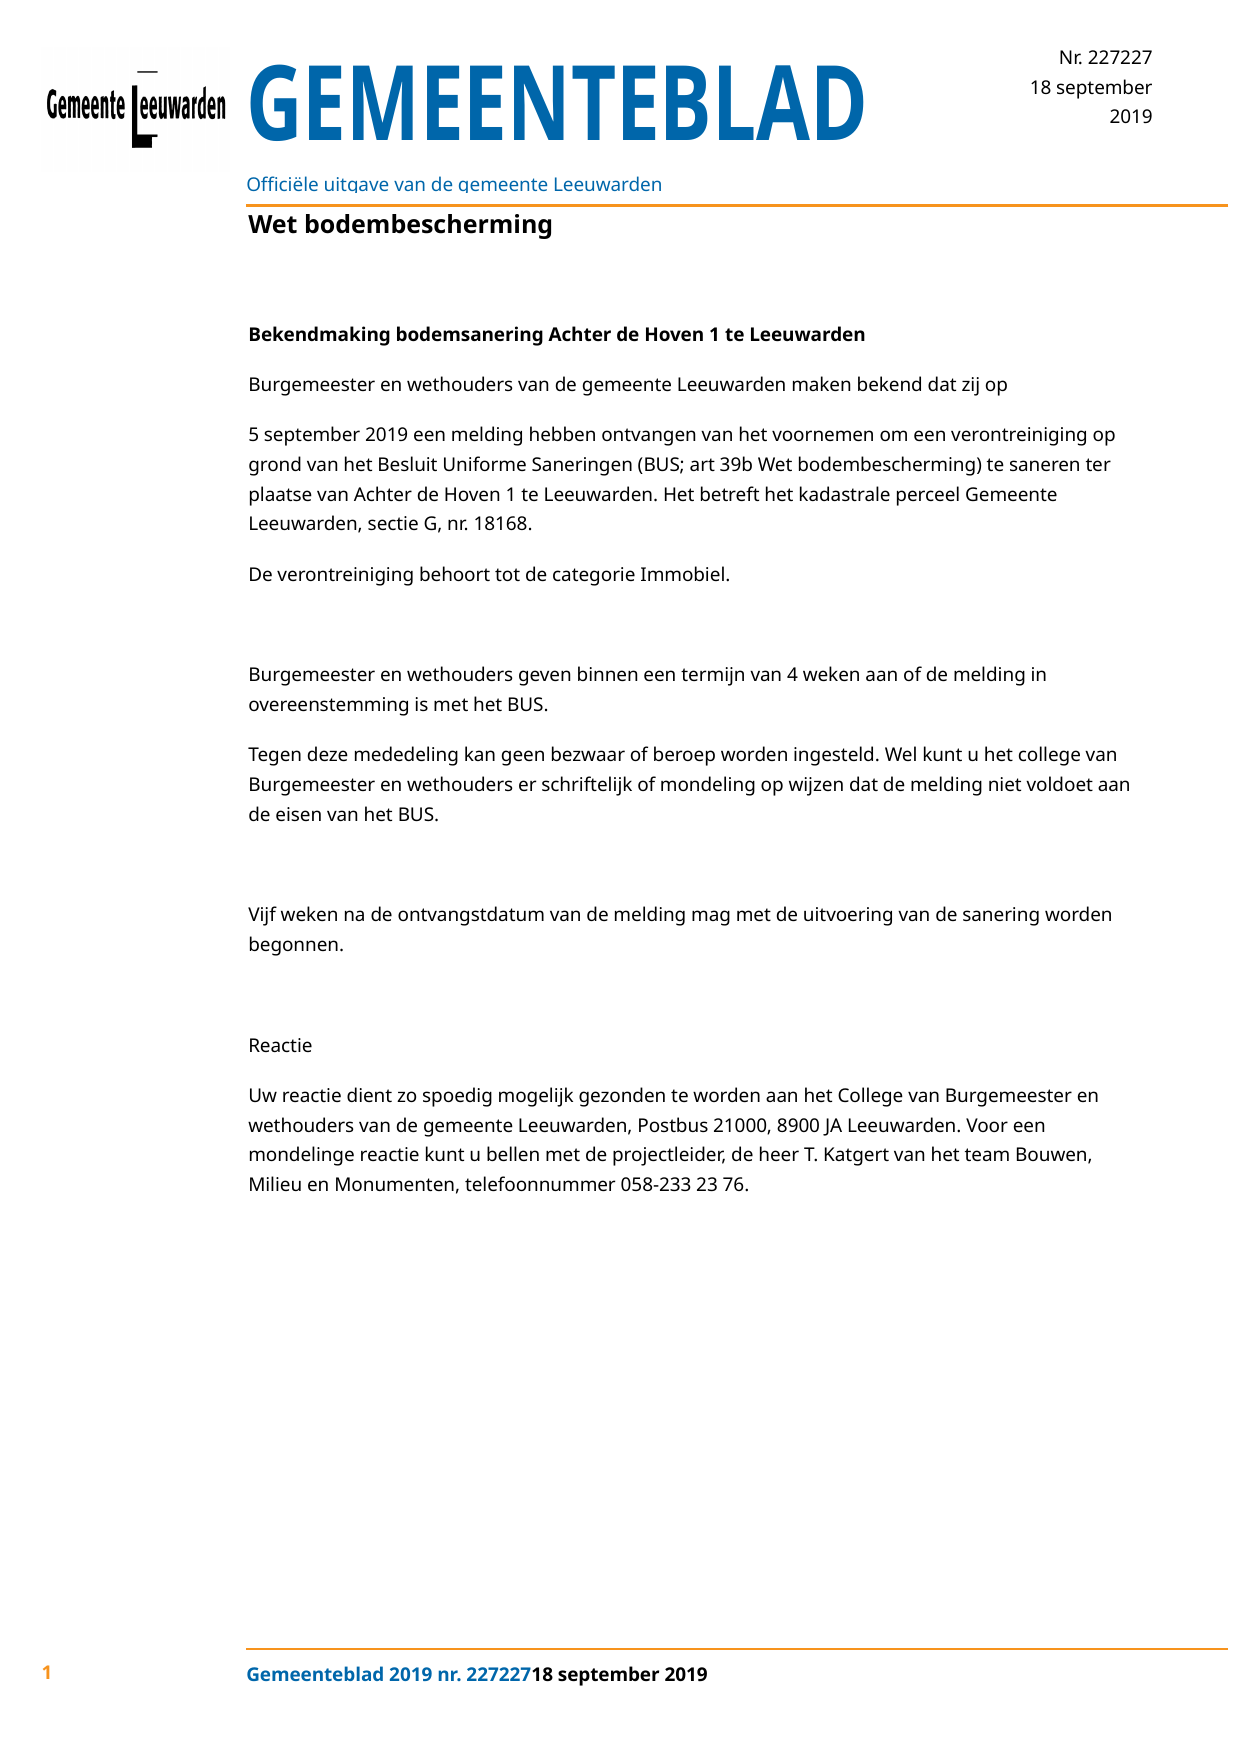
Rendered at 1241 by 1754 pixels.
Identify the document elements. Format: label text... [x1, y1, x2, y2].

text Reactie [248, 1032, 1152, 1058]
picture [41, 47, 231, 172]
text Burgemeester en wethouders geven binnen een termijn van 4 weken aan of de melding in overeenstemming is met het BUS. [248, 662, 1152, 717]
text Bekendmaking bodemsanering Achter de Hoven 1 te Leeuwarden [248, 321, 1152, 346]
text Burgemeester en wethouders van de gemeente Leeuwarden maken bekend dat zij op [248, 371, 1152, 397]
text 5 september 2019 een melding hebben ontvangen van het voornemen om een verontreiniging op grond van het Besluit Uniforme Saneringen (BUS; art 39b Wet bodembescherming) te saneren ter plaatse van Achter de Hoven 1 te Leeuwarden. Het betreft het kadastrale perceel Gemeente Leeuwarden, sectie G, nr. 18168. [248, 422, 1152, 536]
text Tegen deze mededeling kan geen bezwaar of beroep worden ingesteld. Wel kunt u het college van Burgemeester en wethouders er schriftelijk of mondeling op wijzen dat de melding niet voldoet aan de eisen van het BUS. [248, 742, 1152, 826]
text Wet bodembescherming [248, 207, 1152, 241]
text Uw reactie dient zo spoedig mogelijk gezonden te worden aan het College van Burgemeester en wethouders van de gemeente Leeuwarden, Postbus 21000, 8900 JA Leeuwarden. Voor een mondelinge reactie kunt u bellen met de projectleider, de heer T. Katgert van het team Bouwen, Milieu en Monumenten, telefoonnummer 058-233 23 76. [248, 1082, 1152, 1197]
text De verontreiniging behoort tot de categorie Immobiel. [248, 561, 1152, 586]
text Vijf weken na de ontvangstdatum van de melding mag met de uitvoering van de sanering worden begonnen. [248, 902, 1152, 957]
